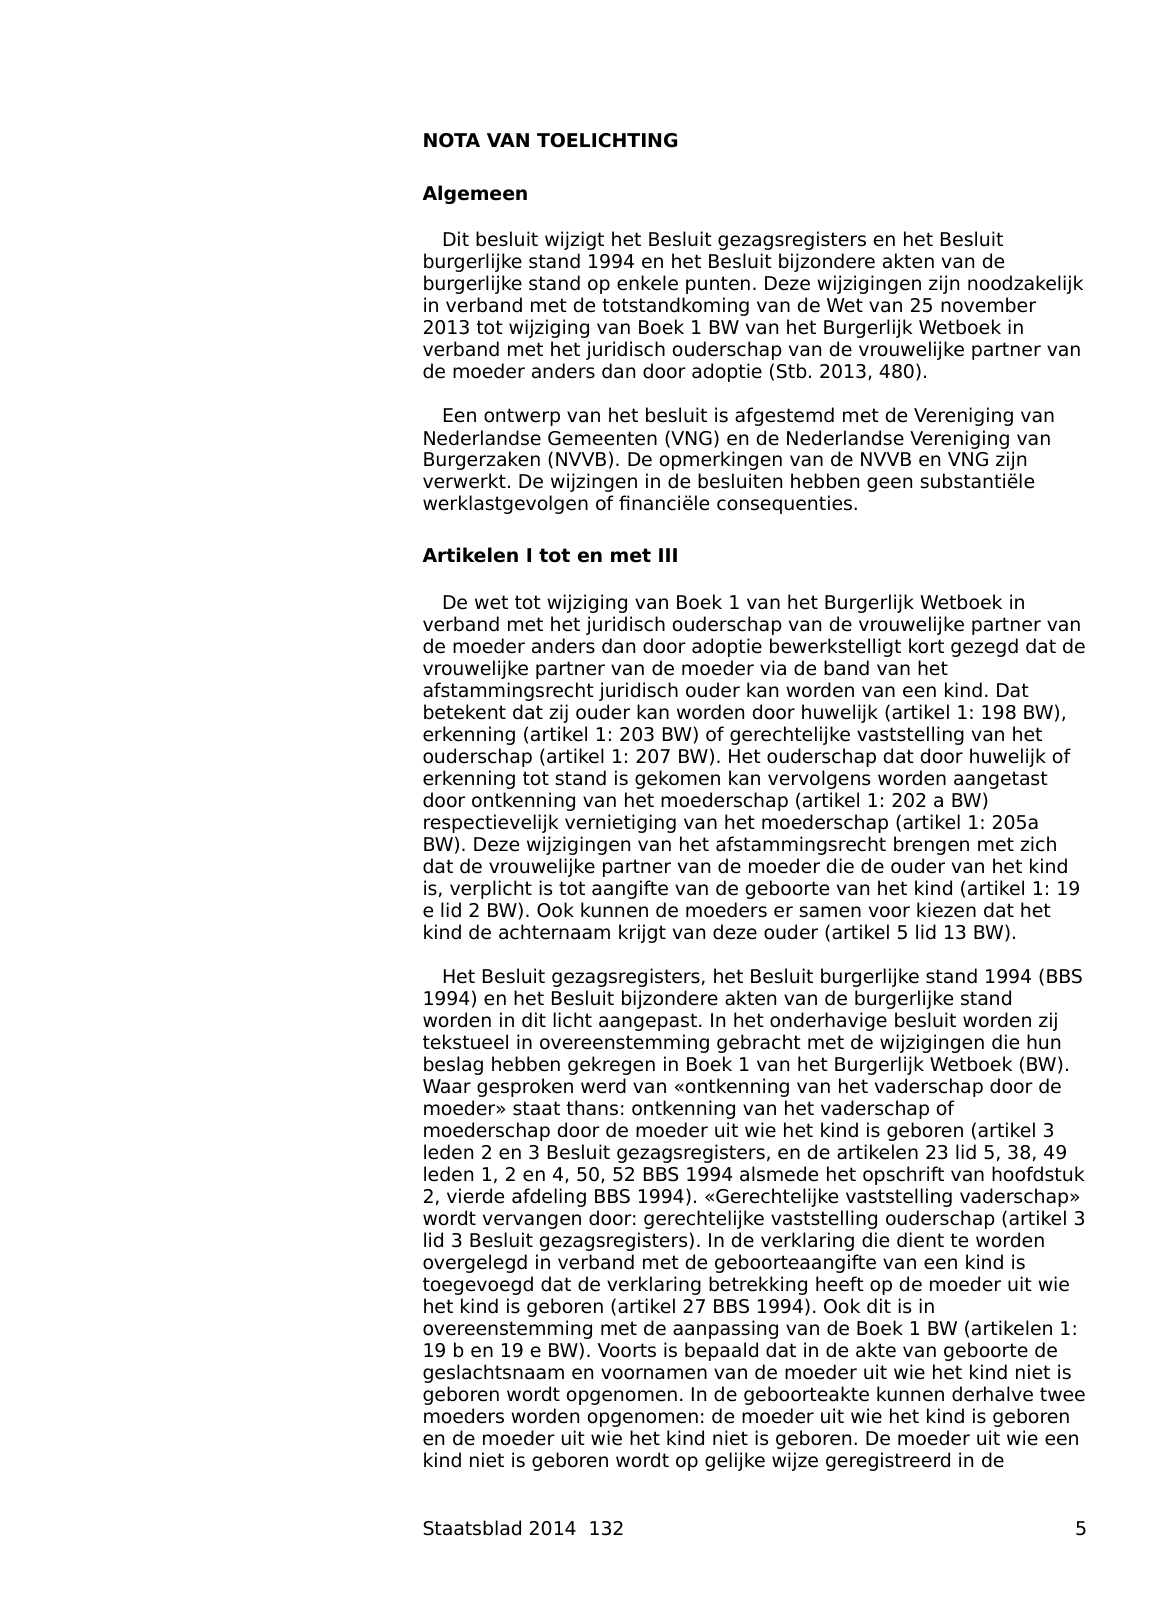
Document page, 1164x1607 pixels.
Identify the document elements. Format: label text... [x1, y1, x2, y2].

text Het Besluit gezagsregisters, het Besluit burgerlijke stand 1994 (BBS 1994) en het Besluit bijzondere akten van de burgerlijke stand worden in dit licht aangepast. In het onderhavige besluit worden zij tekstueel in overeenstemming gebracht met de wijzigingen die hun beslag hebben gekregen in Boek 1 van het Burgerlijk Wetboek (BW). Waar gesproken werd van «ontkenning van het vaderschap door de moeder» staat thans: ontkenning van het vaderschap of moederschap door de moeder uit wie het kind is geboren (artikel 3 leden 2 en 3 Besluit gezagsregisters, en de artikelen 23 lid 5, 38, 49 leden 1, 2 en 4, 50, 52 BBS 1994 alsmede het opschrift van hoofdstuk 2, vierde afdeling BBS 1994). «Gerechtelijke vaststelling vaderschap» wordt vervangen door: gerechtelijke vaststelling ouderschap (artikel 3 lid 3 Besluit gezagsregisters). In de verklaring die dient te worden overgelegd in verband met de geboorteaangifte van een kind is toegevoegd dat de verklaring betrekking heeft op de moeder uit wie het kind is geboren (artikel 27 BBS 1994). Ook dit is in overeenstemming met de aanpassing van de Boek 1 BW (artikelen 1: 19 b en 19 e BW). Voorts is bepaald dat in de akte van geboorte de geslachtsnaam en voornamen van de moeder uit wie het kind niet is geboren wordt opgenomen. In de geboorteakte kunnen derhalve twee moeders worden opgenomen: de moeder uit wie het kind is geboren en de moeder uit wie het kind niet is geboren. De moeder uit wie een kind niet is geboren wordt op gelijke wijze geregistreerd in de [422, 966, 1087, 1472]
subtitle Artikelen I tot en met III [422, 545, 1087, 567]
text Dit besluit wijzigt het Besluit gezagsregisters en het Besluit burgerlijke stand 1994 en het Besluit bijzondere akten van de burgerlijke stand op enkele punten. Deze wijzigingen zijn noodzakelijk in verband met de totstandkoming van de Wet van 25 november 2013 tot wijziging van Boek 1 BW van het Burgerlijk Wetboek in verband met het juridisch ouderschap van de vrouwelijke partner van de moeder anders dan door adoptie (Stb. 2013, 480). [422, 229, 1087, 383]
text De wet tot wijziging van Boek 1 van het Burgerlijk Wetboek in verband met het juridisch ouderschap van de vrouwelijke partner van de moeder anders dan door adoptie bewerkstelligt kort gezegd dat de vrouwelijke partner van de moeder via de band van het afstammingsrecht juridisch ouder kan worden van een kind. Dat betekent dat zij ouder kan worden door huwelijk (artikel 1: 198 BW), erkenning (artikel 1: 203 BW) of gerechtelijke vaststelling van het ouderschap (artikel 1: 207 BW). Het ouderschap dat door huwelijk of erkenning tot stand is gekomen kan vervolgens worden aangetast door ontkenning van het moederschap (artikel 1: 202 a BW) respectievelijk vernietiging van het moederschap (artikel 1: 205a BW). Deze wijzigingen van het afstammingsrecht brengen met zich dat de vrouwelijke partner van de moeder die de ouder van het kind is, verplicht is tot aangifte van de geboorte van het kind (artikel 1: 19 e lid 2 BW). Ook kunnen de moeders er samen voor kiezen dat het kind de achternaam krijgt van deze ouder (artikel 5 lid 13 BW). [422, 592, 1087, 944]
subtitle NOTA VAN TOELICHTING [422, 130, 1087, 152]
subtitle Algemeen [422, 182, 1087, 204]
text Een ontwerp van het besluit is afgestemd met de Vereniging van Nederlandse Gemeenten (VNG) en de Nederlandse Vereniging van Burgerzaken (NVVB). De opmerkingen van de NVVB en VNG zijn verwerkt. De wijzingen in de besluiten hebben geen substantiële werklastgevolgen of financiële consequenties. [422, 405, 1087, 515]
